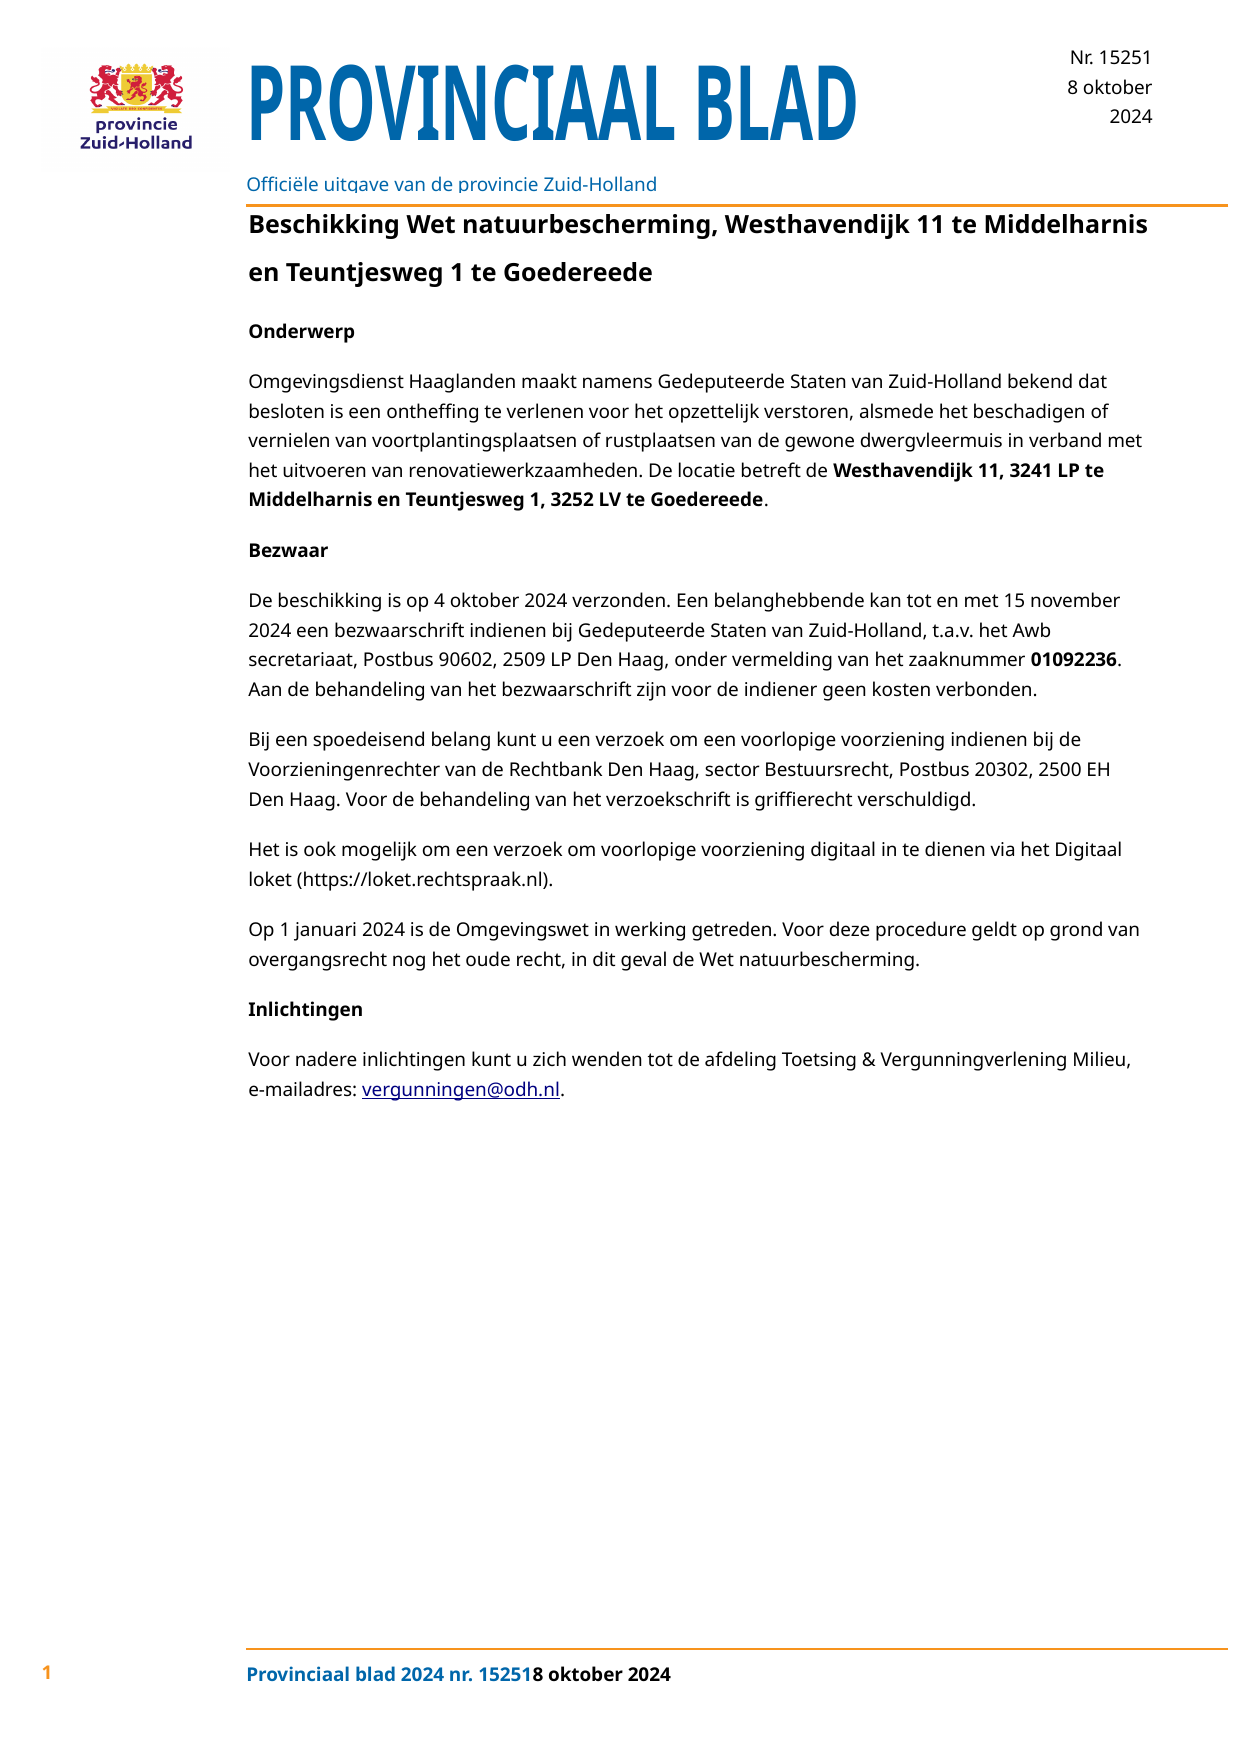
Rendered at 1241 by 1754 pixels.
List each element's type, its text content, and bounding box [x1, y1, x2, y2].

text Op 1 januari 2024 is de Omgevingswet in werking getreden. Voor deze procedure geldt op grond van overgangsrecht nog het oude recht, in dit geval de Wet natuurbescherming. [248, 916, 1152, 972]
text Omgevingsdienst Haaglanden maakt namens Gedeputeerde Staten van Zuid-Holland bekend dat besloten is een ontheffing te verlenen voor het opzettelijk verstoren, alsmede het beschadigen of vernielen van voortplantingsplaatsen of rustplaatsen van de gewone dwergvleermuis in verband met het uitvoeren van renovatiewerkzaamheden. De locatie betreft de Westhavendijk 11, 3241 LP te Middelharnis en Teuntjesweg 1, 3252 LV te Goedereede. [248, 368, 1152, 512]
text Onderwerp [248, 318, 1152, 344]
text De beschikking is op 4 oktober 2024 verzonden. Een belanghebbende kan tot en met 15 november 2024 een bezwaarschrift indienen bij Gedeputeerde Staten van Zuid-Holland, t.a.v. het Awb secretariaat, Postbus 90602, 2509 LP Den Haag, onder vermelding van het zaaknummer 01092236. Aan de behandeling van het bezwaarschrift zijn voor de indiener geen kosten verbonden. [248, 587, 1152, 702]
text Voor nadere inlichtingen kunt u zich wenden tot de afdeling Toetsing & Vergunningverlening Milieu, e-mailadres: vergunningen@odh.nl. [248, 1047, 1152, 1102]
text Het is ook mogelijk om een verzoek om voorlopige voorziening digitaal in te dienen via het Digitaal loket (https://loket.rechtspraak.nl). [248, 836, 1152, 892]
picture [41, 47, 231, 172]
text Bezwaar [248, 537, 1152, 563]
text Bij een spoedeisend belang kunt u een verzoek om een voorlopige voorziening indienen bij de Voorzieningenrechter van de Rechtbank Den Haag, sector Bestuursrecht, Postbus 20302, 2500 EH Den Haag. Voor de behandeling van het verzoekschrift is griffierecht verschuldigd. [248, 727, 1152, 812]
text Inlichtingen [248, 996, 1152, 1022]
text Beschikking Wet natuurbescherming, Westhavendijk 11 te Middelharnis en Teuntjesweg 1 te Goedereede [248, 207, 1152, 288]
